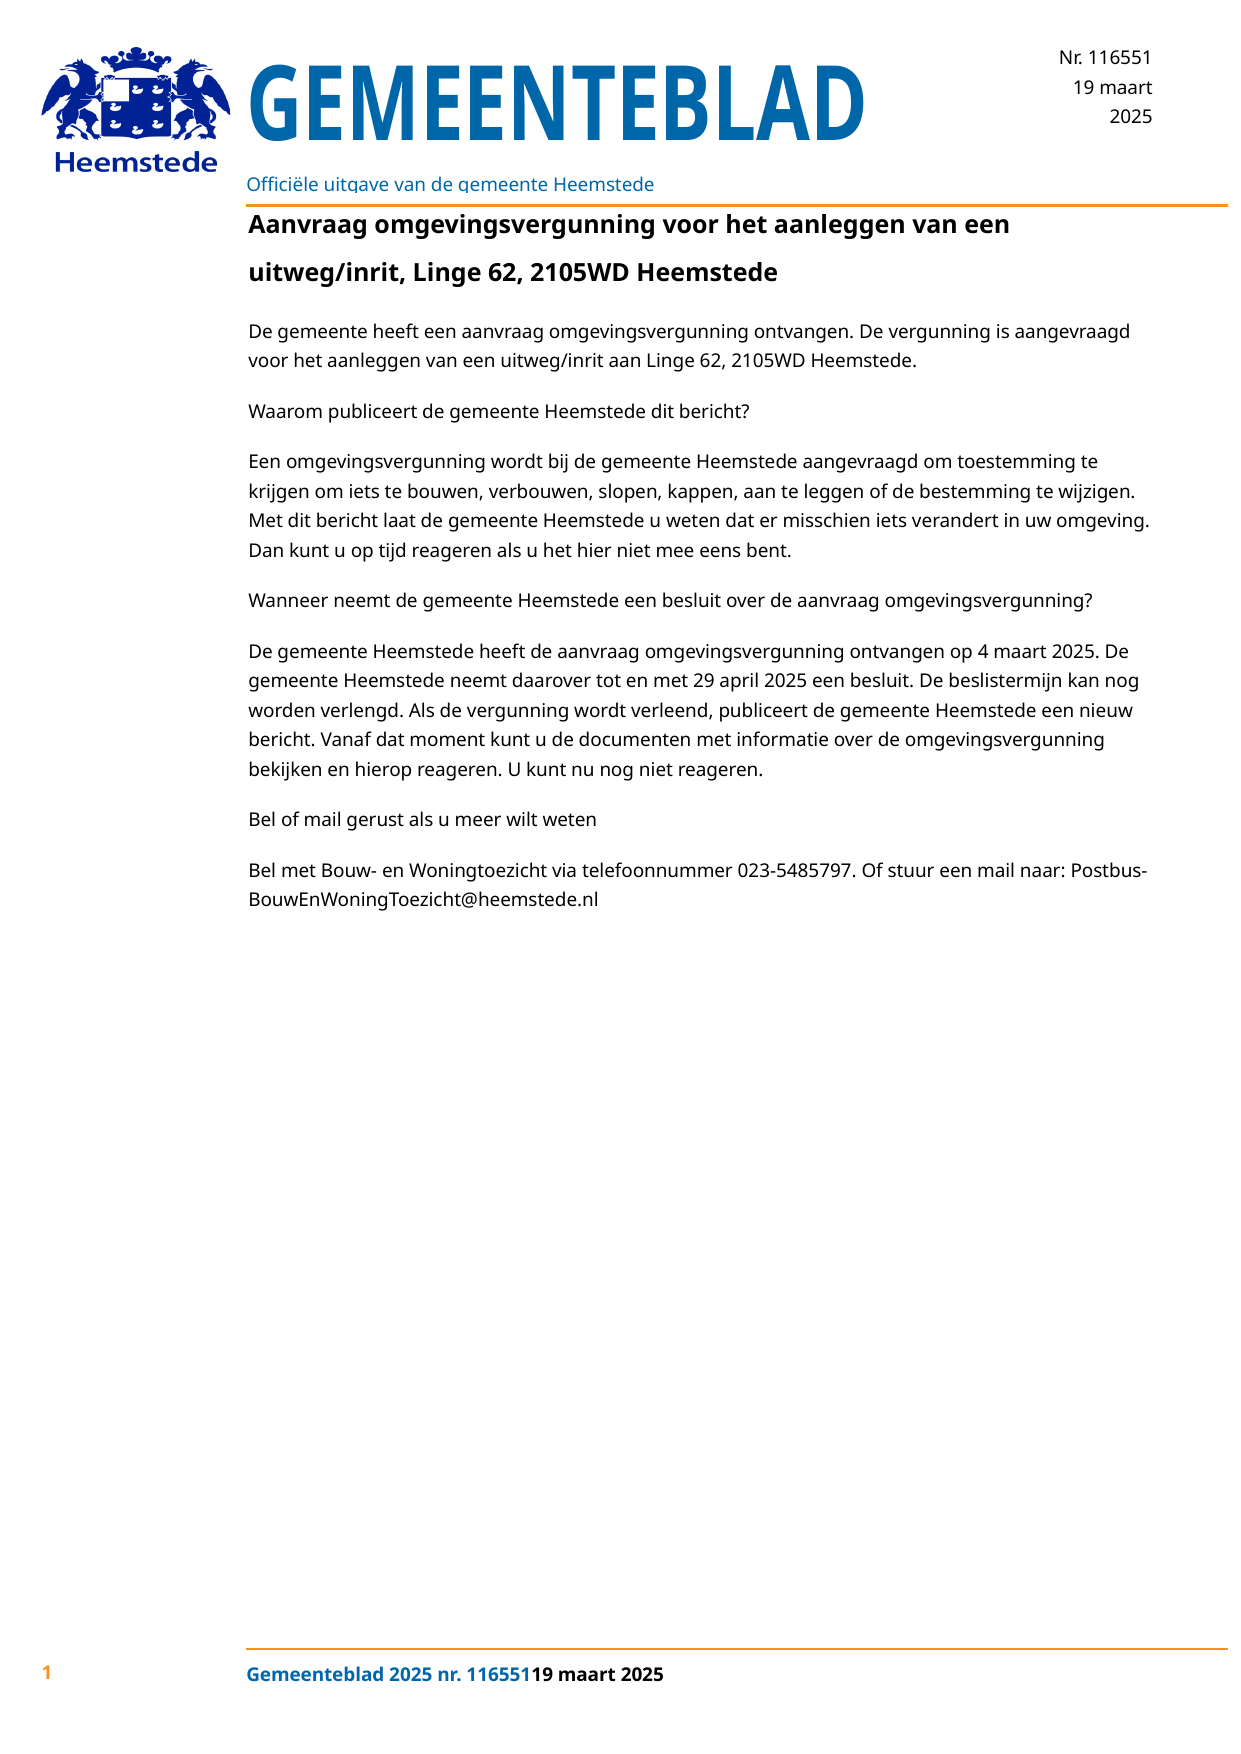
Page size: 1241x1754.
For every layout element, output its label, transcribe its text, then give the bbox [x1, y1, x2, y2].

text Een omgevingsvergunning wordt bij de gemeente Heemstede aangevraagd om toestemming te krijgen om iets te bouwen, verbouwen, slopen, kappen, aan te leggen of de bestemming te wijzigen. Met dit bericht laat de gemeente Heemstede u weten dat er misschien iets verandert in uw omgeving. Dan kunt u op tijd reageren als u het hier niet mee eens bent. [248, 448, 1152, 563]
picture [41, 47, 231, 172]
text Wanneer neemt de gemeente Heemstede een besluit over de aanvraag omgevingsvergunning? [248, 587, 1152, 613]
text Aanvraag omgevingsvergunning voor het aanleggen van een uitweg/inrit, Linge 62, 2105WD Heemstede [248, 207, 1152, 288]
text De gemeente heeft een aanvraag omgevingsvergunning ontvangen. De vergunning is aangevraagd voor het aanleggen van een uitweg/inrit aan Linge 62, 2105WD Heemstede. [248, 318, 1152, 373]
text Bel met Bouw- en Woningtoezicht via telefoonnummer 023-5485797. Of stuur een mail naar: Postbus-BouwEnWoningToezicht@heemstede.nl [248, 857, 1152, 912]
text Bel of mail gerust als u meer wilt weten [248, 807, 1152, 832]
text Waarom publiceert de gemeente Heemstede dit bericht? [248, 398, 1152, 424]
text De gemeente Heemstede heeft de aanvraag omgevingsvergunning ontvangen op 4 maart 2025. De gemeente Heemstede neemt daarover tot en met 29 april 2025 een besluit. De beslistermijn kan nog worden verlengd. Als de vergunning wordt verleend, publiceert de gemeente Heemstede een nieuw bericht. Vanaf dat moment kunt u de documenten met informatie over de omgevingsvergunning bekijken en hierop reageren. U kunt nu nog niet reageren. [248, 638, 1152, 782]
